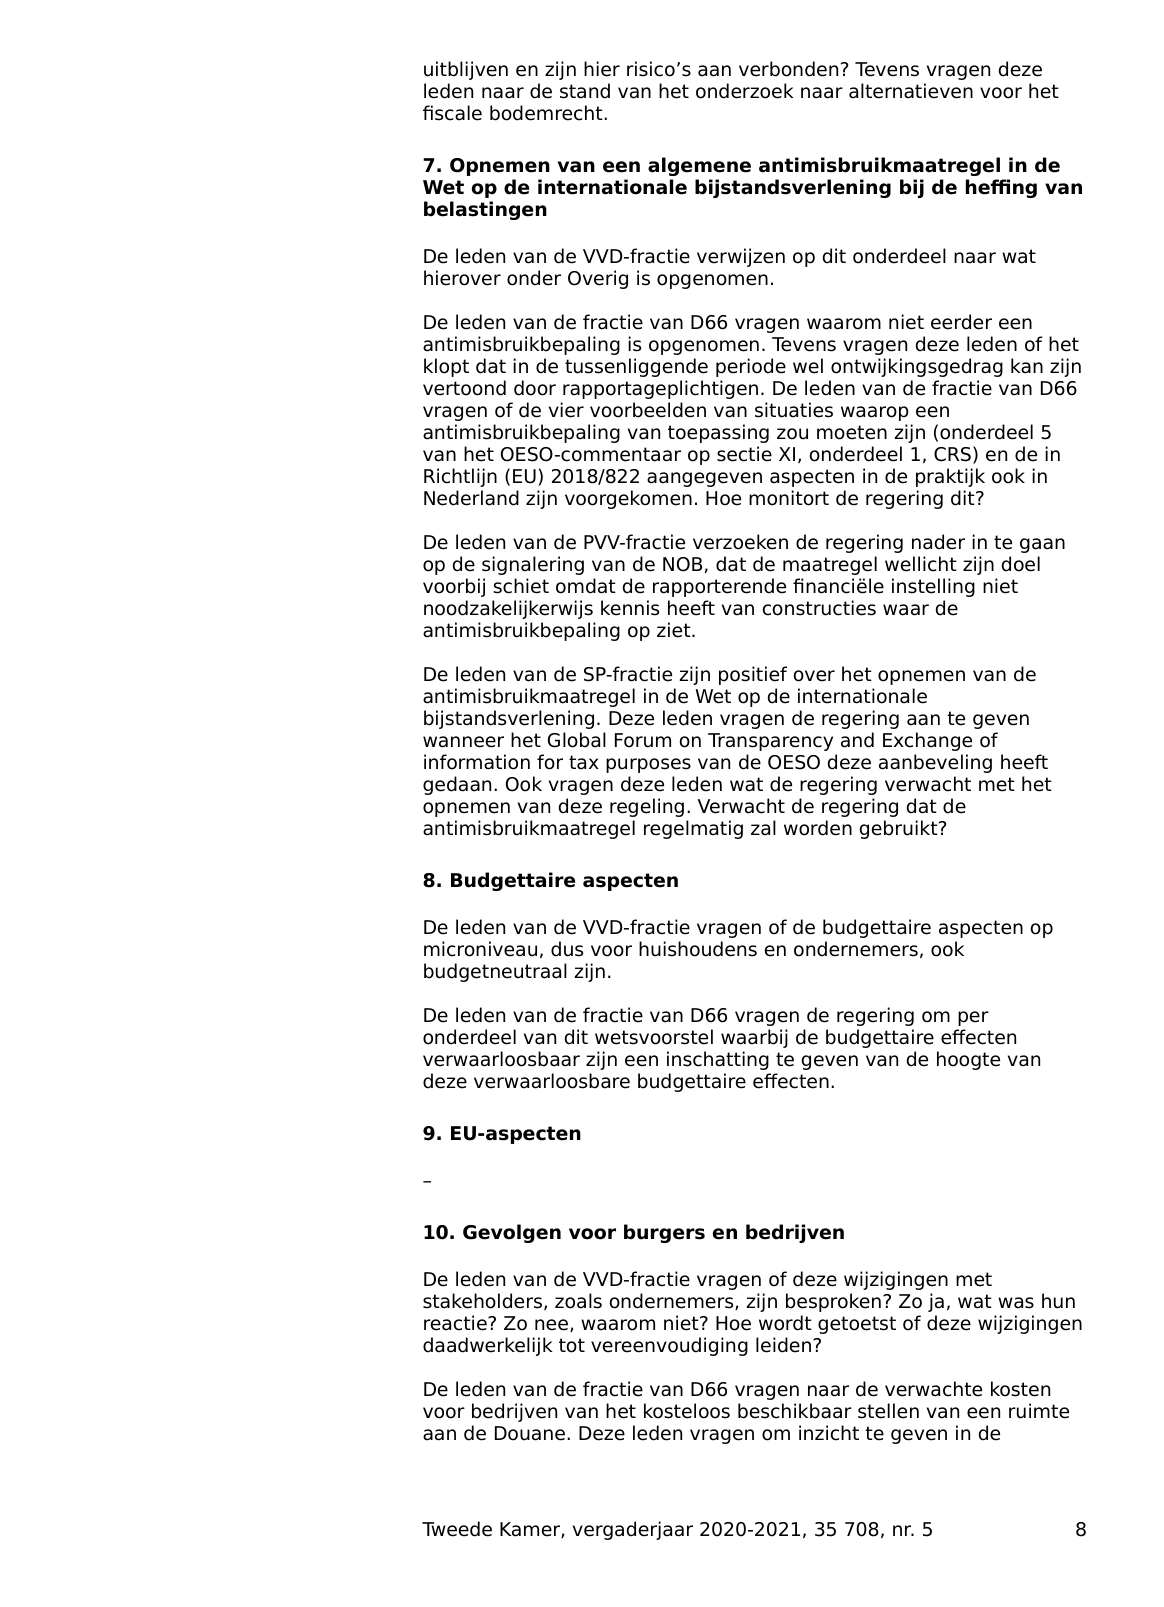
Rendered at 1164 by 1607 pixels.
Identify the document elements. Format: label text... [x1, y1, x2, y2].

text De leden van de VVD-fractie vragen of deze wijzigingen met stakeholders, zoals ondernemers, zijn besproken? Zo ja, wat was hun reactie? Zo nee, waarom niet? Hoe wordt getoetst of deze wijzigingen daadwerkelijk tot vereenvoudiging leiden? [422, 1269, 1087, 1357]
text uitblijven en zijn hier risico’s aan verbonden? Tevens vragen deze leden naar de stand van het onderzoek naar alternatieven voor het fiscale bodemrecht. [422, 59, 1087, 125]
subtitle 10. Gevolgen voor burgers en bedrijven [422, 1222, 1087, 1244]
text De leden van de fractie van D66 vragen waarom niet eerder een antimisbruikbepaling is opgenomen. Tevens vragen deze leden of het klopt dat in de tussenliggende periode wel ontwijkingsgedrag kan zijn vertoond door rapportageplichtigen. De leden van de fractie van D66 vragen of de vier voorbeelden van situaties waarop een antimisbruikbepaling van toepassing zou moeten zijn (onderdeel 5 van het OESO-commentaar op sectie XI, onderdeel 1, CRS) en de in Richtlijn (EU) 2018/822 aangegeven aspecten in de praktijk ook in Nederland zijn voorgekomen. Hoe monitort de regering dit? [422, 312, 1087, 510]
subtitle 7. Opnemen van een algemene antimisbruikmaatregel in de Wet op de internationale bijstandsverlening bij de heffing van belastingen [422, 155, 1087, 221]
text De leden van de VVD-fractie verwijzen op dit onderdeel naar wat hierover onder Overig is opgenomen. [422, 246, 1087, 290]
text De leden van de PVV-fractie verzoeken de regering nader in te gaan op de signalering van de NOB, dat de maatregel wellicht zijn doel voorbij schiet omdat de rapporterende financiële instelling niet noodzakelijkerwijs kennis heeft van constructies waar de antimisbruikbepaling op ziet. [422, 532, 1087, 642]
subtitle 8. Budgettaire aspecten [422, 870, 1087, 892]
text De leden van de SP-fractie zijn positief over het opnemen van de antimisbruikmaatregel in de Wet op de internationale bijstandsverlening. Deze leden vragen de regering aan te geven wanneer het Global Forum on Transparency and Exchange of information for tax purposes van de OESO deze aanbeveling heeft gedaan. Ook vragen deze leden wat de regering verwacht met het opnemen van deze regeling. Verwacht de regering dat de antimisbruikmaatregel regelmatig zal worden gebruikt? [422, 664, 1087, 840]
text De leden van de VVD-fractie vragen of de budgettaire aspecten op microniveau, dus voor huishoudens en ondernemers, ook budgetneutraal zijn. [422, 917, 1087, 983]
subtitle 9. EU-aspecten [422, 1123, 1087, 1145]
text De leden van de fractie van D66 vragen naar de verwachte kosten voor bedrijven van het kosteloos beschikbaar stellen van een ruimte aan de Douane. Deze leden vragen om inzicht te geven in de [422, 1379, 1087, 1445]
text – [422, 1170, 1087, 1192]
text De leden van de fractie van D66 vragen de regering om per onderdeel van dit wetsvoorstel waarbij de budgettaire effecten verwaarloosbaar zijn een inschatting te geven van de hoogte van deze verwaarloosbare budgettaire effecten. [422, 1005, 1087, 1093]
